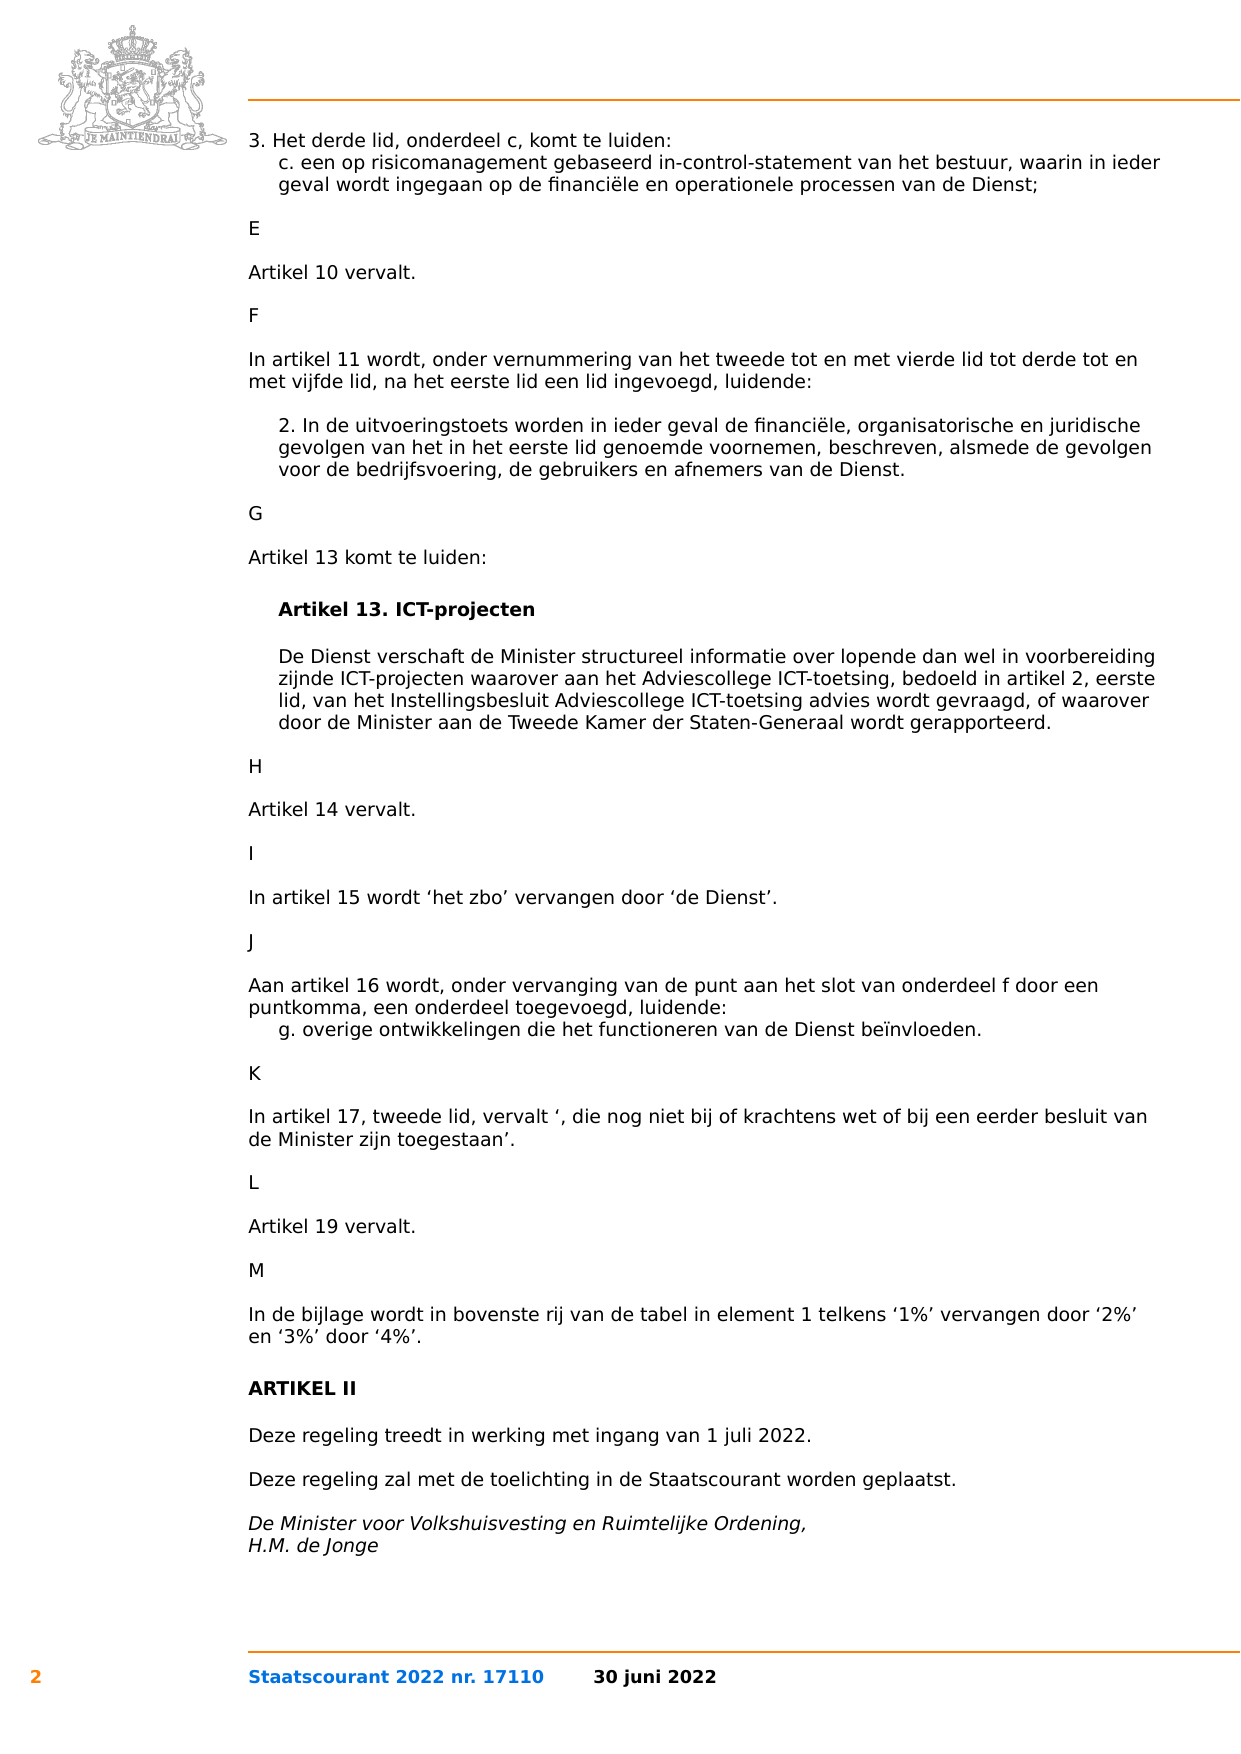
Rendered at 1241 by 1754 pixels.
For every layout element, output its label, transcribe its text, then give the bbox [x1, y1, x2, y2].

text H [248, 756, 1163, 777]
text I [248, 843, 1163, 865]
text Aan artikel 16 wordt, onder vervanging van de punt aan het slot van onderdeel f door een puntkomma, een onderdeel toegevoegd, luidende: [248, 975, 1163, 1019]
text L [248, 1172, 1163, 1194]
text De Dienst verschaft de Minister structureel informatie over lopende dan wel in voorbereiding zijnde ICT-projecten waarover aan het Adviescollege ICT-toetsing, bedoeld in artikel 2, eerste lid, van het Instellingsbesluit Adviescollege ICT-toetsing advies wordt gevraagd, of waarover door de Minister aan de Tweede Kamer der Staten-Generaal wordt gerapporteerd. [278, 646, 1163, 734]
text In artikel 11 wordt, onder vernummering van het tweede tot en met vierde lid tot derde tot en met vijfde lid, na het eerste lid een lid ingevoegd, luidende: [248, 349, 1163, 393]
subtitle ARTIKEL II [248, 1378, 1163, 1400]
text 3. Het derde lid, onderdeel c, komt te luiden: [248, 130, 1163, 152]
text In artikel 17, tweede lid, vervalt ‘, die nog niet bij of krachtens wet of bij een eerder besluit van de Minister zijn toegestaan’. [248, 1106, 1163, 1150]
text Deze regeling zal met de toelichting in de Staatscourant worden geplaatst. [248, 1469, 1163, 1491]
text K [248, 1063, 1163, 1084]
text Artikel 14 vervalt. [248, 799, 1163, 821]
text Artikel 13 komt te luiden: [248, 547, 1163, 569]
text J [248, 931, 1163, 953]
text De Minister voor Volkshuisvesting en Ruimtelijke Ordening, H.M. de Jonge [248, 1512, 1163, 1556]
text In artikel 15 wordt ‘het zbo’ vervangen door ‘de Dienst’. [248, 887, 1163, 909]
text Deze regeling treedt in werking met ingang van 1 juli 2022. [248, 1425, 1163, 1447]
text M [248, 1260, 1163, 1282]
text c. een op risicomanagement gebaseerd in-control-statement van het bestuur, waarin in ieder geval wordt ingegaan op de financiële en operationele processen van de Dienst; [278, 152, 1163, 196]
text Artikel 19 vervalt. [248, 1216, 1163, 1238]
text Artikel 10 vervalt. [248, 262, 1163, 283]
text In de bijlage wordt in bovenste rij van de tabel in element 1 telkens ‘1%’ vervangen door ‘2%’ en ‘3%’ door ‘4%’. [248, 1304, 1163, 1348]
text g. overige ontwikkelingen die het functioneren van de Dienst beïnvloeden. [278, 1019, 1163, 1041]
text 2. In de uitvoeringstoets worden in ieder geval de financiële, organisatorische en juridische gevolgen van het in het eerste lid genoemde voornemen, beschreven, alsmede de gevolgen voor de bedrijfsvoering, de gebruikers en afnemers van de Dienst. [278, 415, 1163, 481]
subtitle Artikel 13. ICT-projecten [278, 599, 1163, 621]
text F [248, 305, 1163, 327]
picture [38, 25, 227, 150]
text G [248, 503, 1163, 525]
text E [248, 218, 1163, 240]
